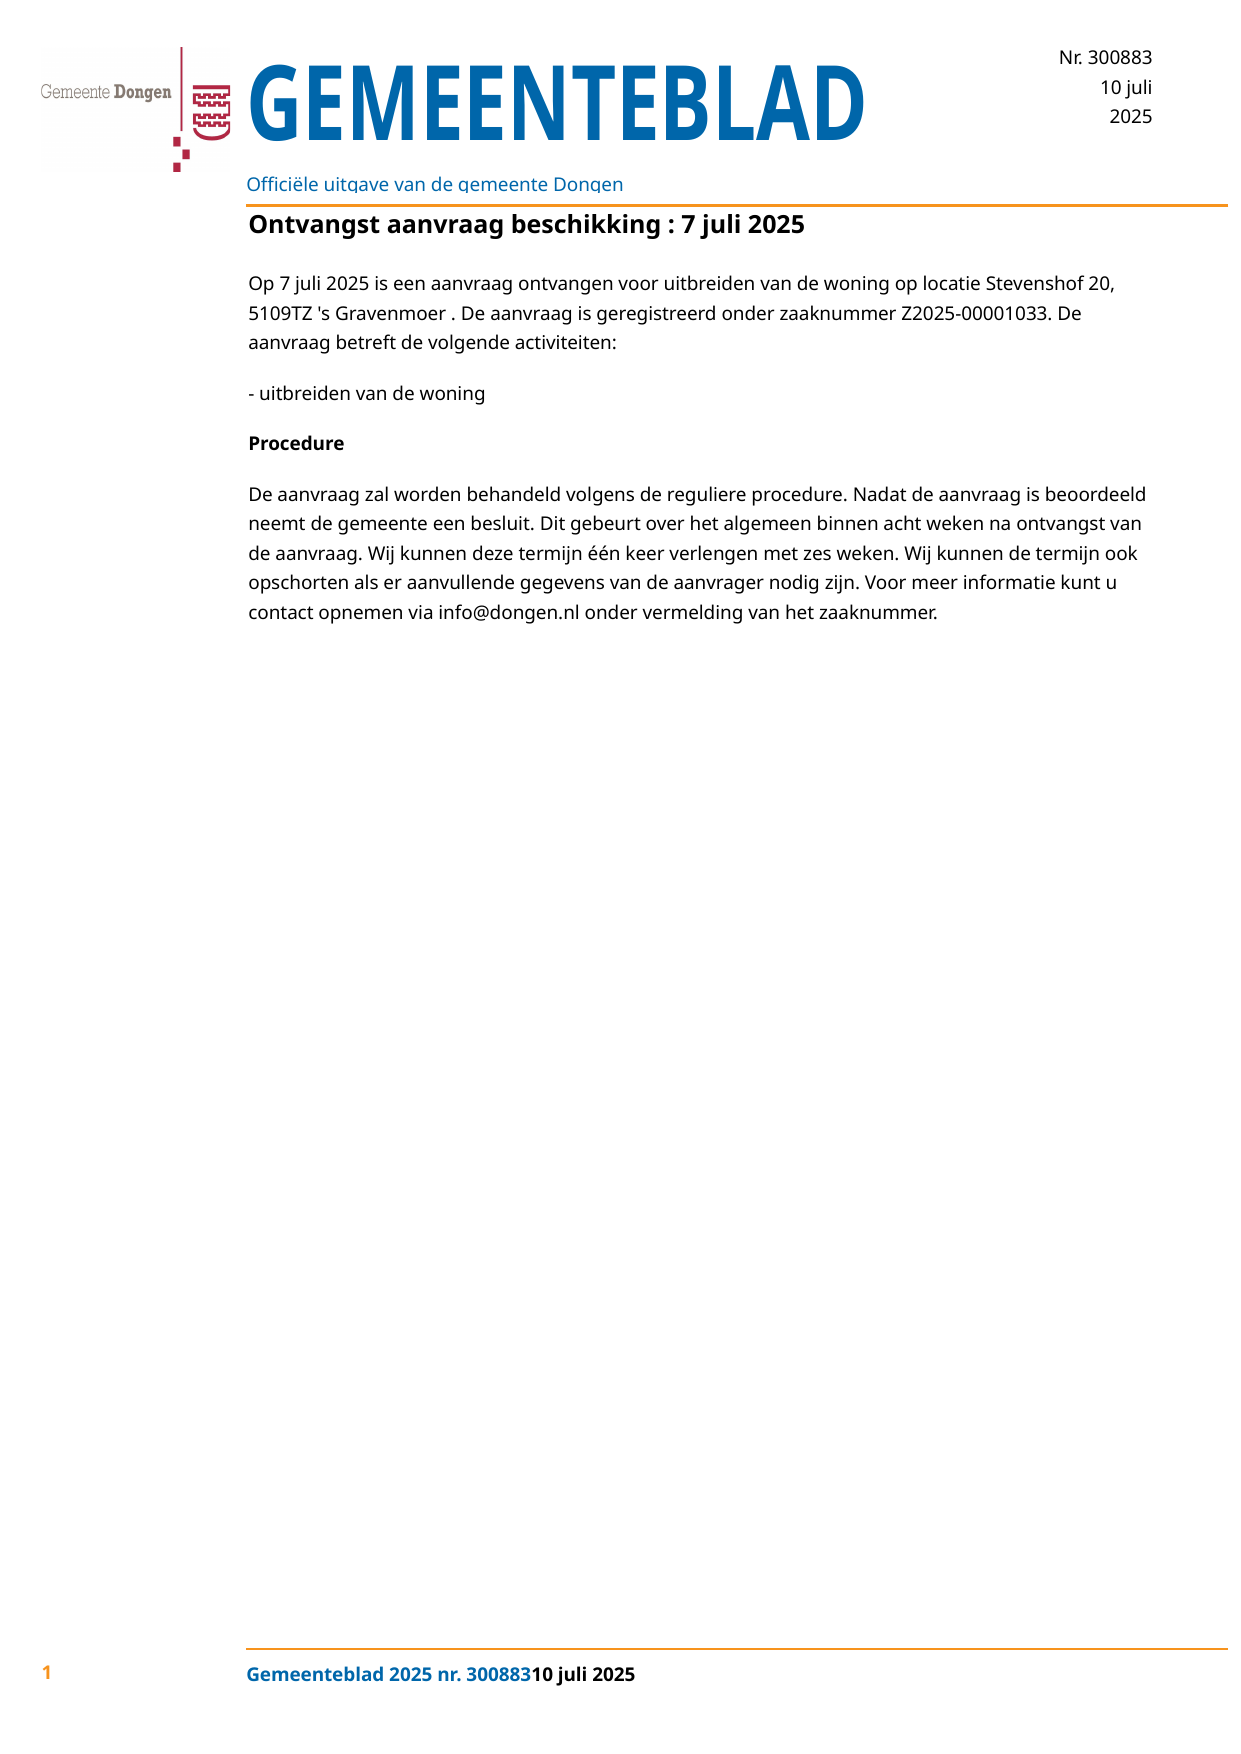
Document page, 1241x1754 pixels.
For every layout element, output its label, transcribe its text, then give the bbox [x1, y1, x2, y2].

picture [41, 47, 231, 172]
text Ontvangst aanvraag beschikking : 7 juli 2025 [248, 207, 1152, 241]
text De aanvraag zal worden behandeld volgens de reguliere procedure. Nadat de aanvraag is beoordeeld neemt de gemeente een besluit. Dit gebeurt over het algemeen binnen acht weken na ontvangst van de aanvraag. Wij kunnen deze termijn één keer verlengen met zes weken. Wij kunnen de termijn ook opschorten als er aanvullende gegevens van de aanvrager nodig zijn. Voor meer informatie kunt u contact opnemen via info@dongen.nl onder vermelding van het zaaknummer. [248, 481, 1152, 625]
text Op 7 juli 2025 is een aanvraag ontvangen voor uitbreiden van de woning op locatie Stevenshof 20, 5109TZ 's Gravenmoer . De aanvraag is geregistreerd onder zaaknummer Z2025-00001033. De aanvraag betreft de volgende activiteiten: [248, 270, 1152, 355]
text - uitbreiden van de woning [248, 380, 1152, 406]
text Procedure [248, 430, 1152, 456]
